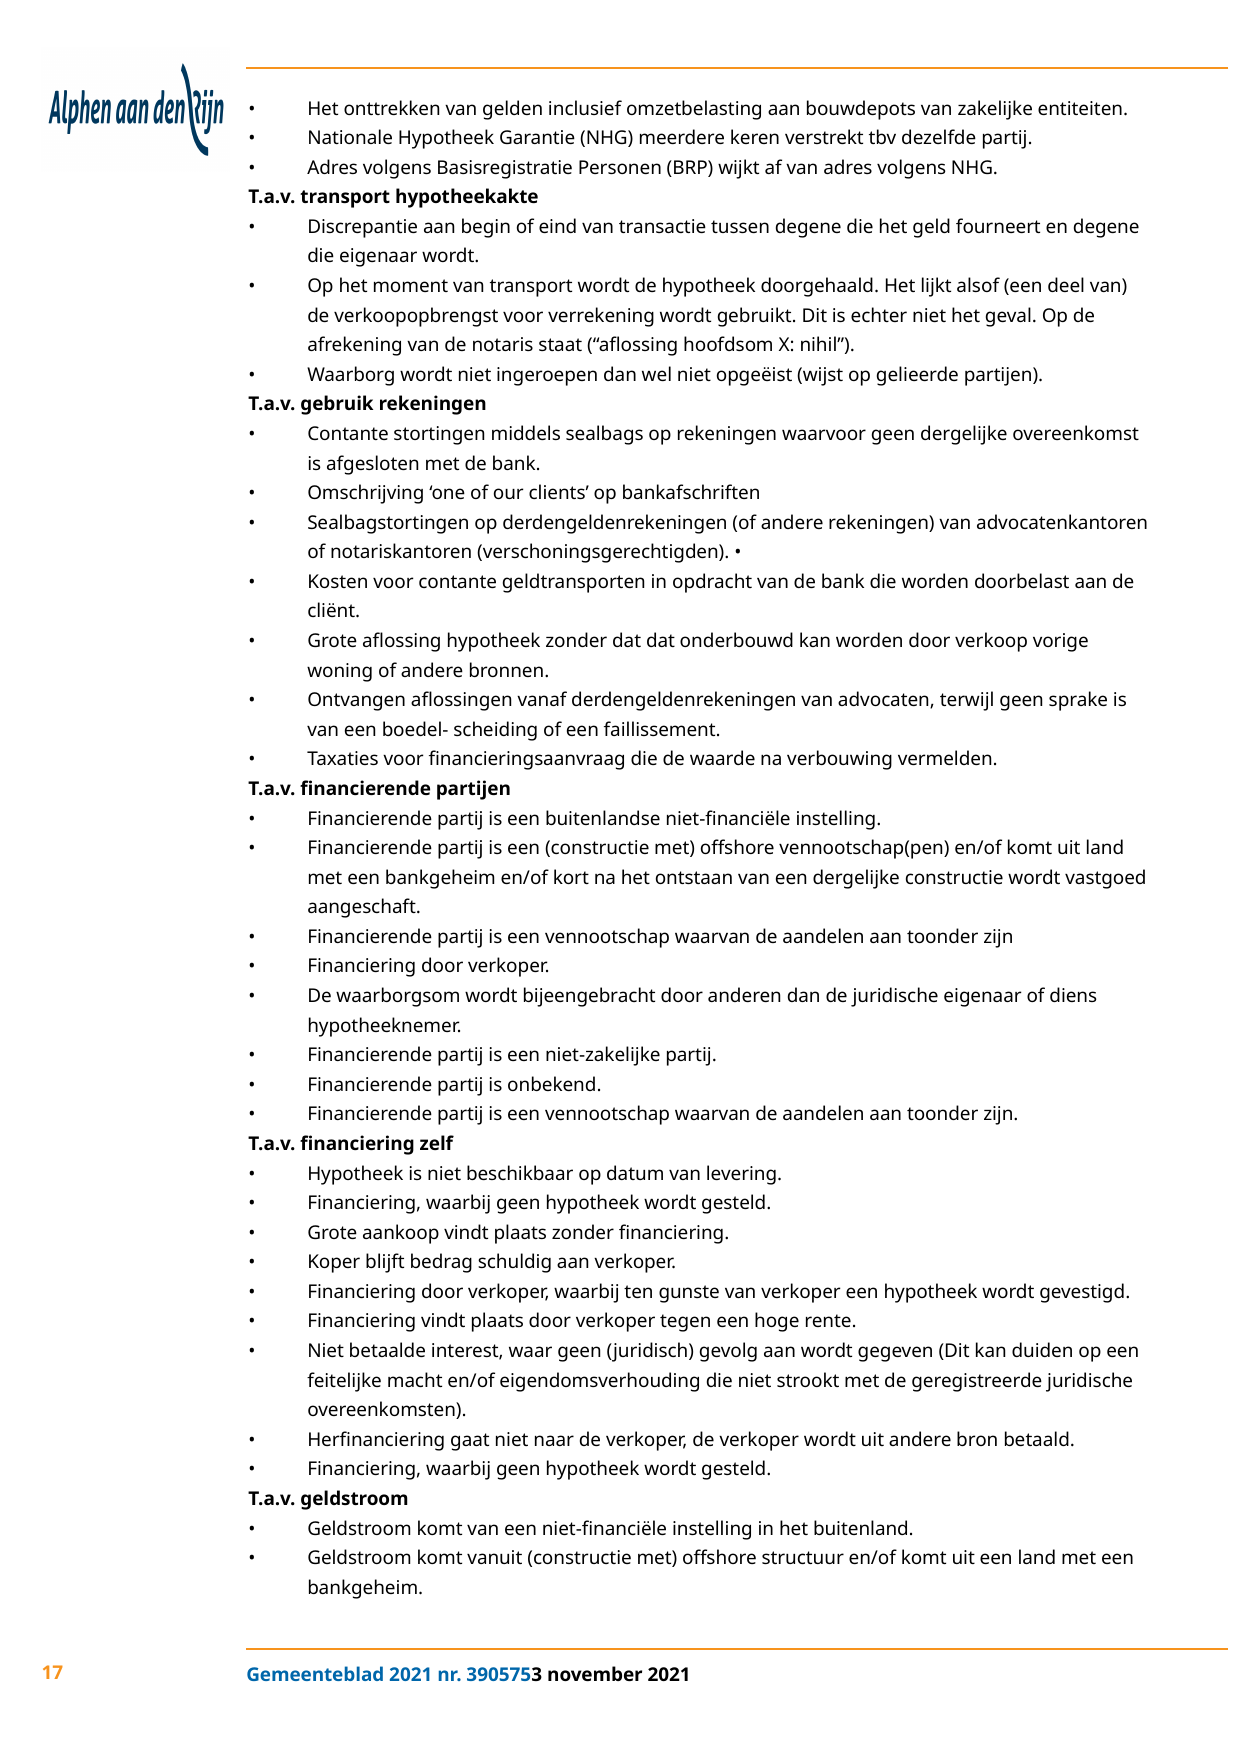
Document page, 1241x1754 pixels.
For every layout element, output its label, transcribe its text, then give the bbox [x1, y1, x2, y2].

text T.a.v. financiering zelf [248, 1130, 1152, 1156]
text T.a.v. financierende partijen [248, 775, 1152, 801]
text T.a.v. geldstroom [248, 1485, 1152, 1511]
list Grote aflossing hypotheek zonder dat dat onderbouwd kan worden door verkoop vorige woning of andere bronnen. [248, 627, 1152, 683]
list Financiering vindt plaats door verkoper tegen een hoge rente. [248, 1308, 1152, 1333]
list Contante stortingen middels sealbags op rekeningen waarvoor geen dergelijke overeenkomst is afgesloten met de bank. [248, 420, 1152, 476]
list Sealbagstortingen op derdengeldenrekeningen (of andere rekeningen) van advocatenkantoren of notariskantoren (verschoningsgerechtigden). • [248, 509, 1152, 564]
list Discrepantie aan begin of eind van transactie tussen degene die het geld fourneert en degene die eigenaar wordt. [248, 213, 1152, 268]
text T.a.v. gebruik rekeningen [248, 391, 1152, 416]
list Financiering, waarbij geen hypotheek wordt gesteld. [248, 1189, 1152, 1215]
list Financierende partij is een (constructie met) offshore vennootschap(pen) en/of komt uit land met een bankgeheim en/of kort na het ontstaan van een dergelijke constructie wordt vastgoed aangeschaft. [248, 834, 1152, 919]
list Adres volgens Basisregistratie Personen (BRP) wijkt af van adres volgens NHG. [248, 154, 1152, 180]
list Financierende partij is een vennootschap waarvan de aandelen aan toonder zijn [248, 923, 1152, 949]
list Koper blijft bedrag schuldig aan verkoper. [248, 1248, 1152, 1274]
list Hypotheek is niet beschikbaar op datum van levering. [248, 1160, 1152, 1186]
picture [41, 47, 231, 172]
list Financierende partij is onbekend. [248, 1071, 1152, 1097]
list Ontvangen aflossingen vanaf derdengeldenrekeningen van advocaten, terwijl geen sprake is van een boedel- scheiding of een faillissement. [248, 686, 1152, 742]
list Waarborg wordt niet ingeroepen dan wel niet opgeëist (wijst op gelieerde partijen). [248, 361, 1152, 387]
list Op het moment van transport wordt de hypotheek doorgehaald. Het lijkt alsof (een deel van) de verkoopopbrengst voor verrekening wordt gebruikt. Dit is echter niet het geval. Op de afrekening van de notaris staat (“aflossing hoofdsom X: nihil”). [248, 272, 1152, 357]
list Financiering, waarbij geen hypotheek wordt gesteld. [248, 1456, 1152, 1481]
list Kosten voor contante geldtransporten in opdracht van de bank die worden doorbelast aan de cliënt. [248, 568, 1152, 623]
list Financiering door verkoper. [248, 953, 1152, 978]
list Financierende partij is een vennootschap waarvan de aandelen aan toonder zijn. [248, 1101, 1152, 1126]
list Taxaties voor financieringsaanvraag die de waarde na verbouwing vermelden. [248, 746, 1152, 771]
list Nationale Hypotheek Garantie (NHG) meerdere keren verstrekt tbv dezelfde partij. [248, 124, 1152, 150]
list Financiering door verkoper, waarbij ten gunste van verkoper een hypotheek wordt gevestigd. [248, 1278, 1152, 1304]
list De waarborgsom wordt bijeengebracht door anderen dan de juridische eigenaar of diens hypotheeknemer. [248, 982, 1152, 1038]
text T.a.v. transport hypotheekakte [248, 183, 1152, 209]
list Geldstroom komt van een niet-financiële instelling in het buitenland. [248, 1515, 1152, 1541]
list Grote aankoop vindt plaats zonder financiering. [248, 1219, 1152, 1245]
list Geldstroom komt vanuit (constructie met) offshore structuur en/of komt uit een land met een bankgeheim. [248, 1544, 1152, 1600]
list Omschrijving ‘one of our clients’ op bankafschriften [248, 479, 1152, 505]
list Het onttrekken van gelden inclusief omzetbelasting aan bouwdepots van zakelijke entiteiten. [248, 95, 1152, 121]
list Financierende partij is een buitenlandse niet-financiële instelling. [248, 805, 1152, 831]
list Herfinanciering gaat niet naar de verkoper, de verkoper wordt uit andere bron betaald. [248, 1426, 1152, 1452]
list Niet betaalde interest, waar geen (juridisch) gevolg aan wordt gegeven (Dit kan duiden op een feitelijke macht en/of eigendomsverhouding die niet strookt met de geregistreerde juridische overeenkomsten). [248, 1337, 1152, 1422]
list Financierende partij is een niet-zakelijke partij. [248, 1041, 1152, 1067]
